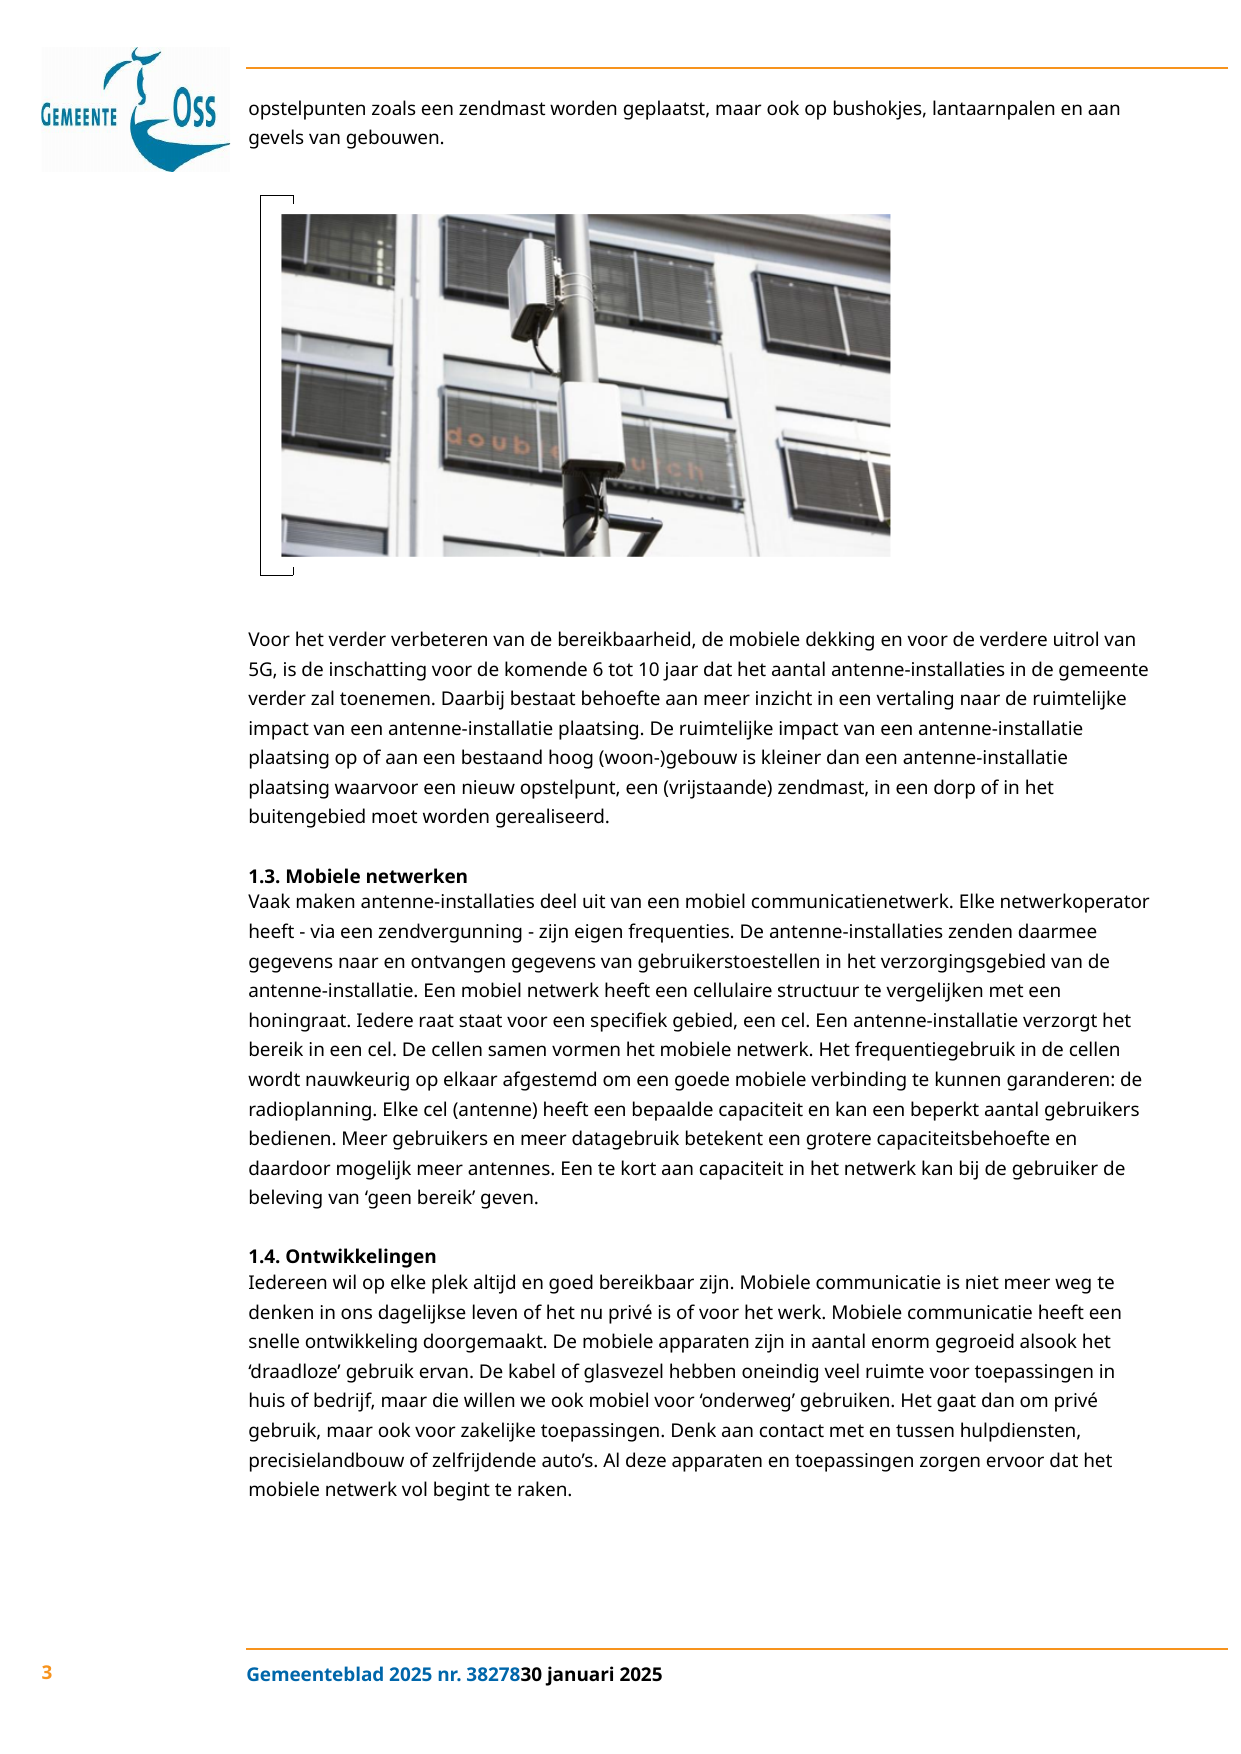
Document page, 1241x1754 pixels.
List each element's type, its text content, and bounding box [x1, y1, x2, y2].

text Iedereen wil op elke plek altijd en goed bereikbaar zijn. Mobiele communicatie is niet meer weg te denken in ons dagelijkse leven of het nu privé is of voor het werk. Mobiele communicatie heeft een snelle ontwikkeling doorgemaakt. De mobiele apparaten zijn in aantal enorm gegroeid alsook het ‘draadloze’ gebruik ervan. De kabel of glasvezel hebben oneindig veel ruimte voor toepassingen in huis of bedrijf, maar die willen we ook mobiel voor ‘onderweg’ gebruiken. Het gaat dan om privé gebruik, maar ook voor zakelijke toepassingen. Denk aan contact met en tussen hulpdiensten, precisielandbouw of zelfrijdende auto’s. Al deze apparaten en toepassingen zorgen ervoor dat het mobiele netwerk vol begint te raken. [248, 1269, 1152, 1502]
text Vaak maken antenne-installaties deel uit van een mobiel communicatienetwerk. Elke netwerkoperator heeft - via een zendvergunning - zijn eigen frequenties. De antenne-installaties zenden daarmee gegevens naar en ontvangen gegevens van gebruikerstoestellen in het verzorgingsgebied van de antenne-installatie. Een mobiel netwerk heeft een cellulaire structuur te vergelijken met een honingraat. Iedere raat staat voor een specifiek gebied, een cel. Een antenne-installatie verzorgt het bereik in een cel. De cellen samen vormen het mobiele netwerk. Het frequentiegebruik in de cellen wordt nauwkeurig op elkaar afgestemd om een goede mobiele verbinding te kunnen garanderen: de radioplanning. Elke cel (antenne) heeft een bepaalde capaciteit en kan een beperkt aantal gebruikers bedienen. Meer gebruikers en meer datagebruik betekent een grotere capaciteitsbehoefte en daardoor mogelijk meer antennes. Een te kort aan capaciteit in het netwerk kan bij de gebruiker de beleving van ‘geen bereik’ geven. [248, 889, 1152, 1210]
picture [41, 47, 231, 172]
picture [268, 204, 913, 567]
text Voor het verder verbeteren van de bereikbaarheid, de mobiele dekking en voor de verdere uitrol van 5G, is de inschatting voor de komende 6 tot 10 jaar dat het aantal antenne-installaties in de gemeente verder zal toenemen. Daarbij bestaat behoefte aan meer inzicht in een vertaling naar de ruimtelijke impact van een antenne-installatie plaatsing. De ruimtelijke impact van een antenne-installatie plaatsing op of aan een bestaand hoog (woon-)gebouw is kleiner dan een antenne-installatie plaatsing waarvoor een nieuw opstelpunt, een (vrijstaande) zendmast, in een dorp of in het buitengebied moet worden gerealiseerd. [248, 626, 1152, 829]
text opstelpunten zoals een zendmast worden geplaatst, maar ook op bushokjes, lantaarnpalen en aan gevels van gebouwen. [248, 95, 1152, 150]
text 1.4. Ontwikkelingen [248, 1244, 1152, 1269]
text 1.3. Mobiele netwerken [248, 863, 1152, 889]
